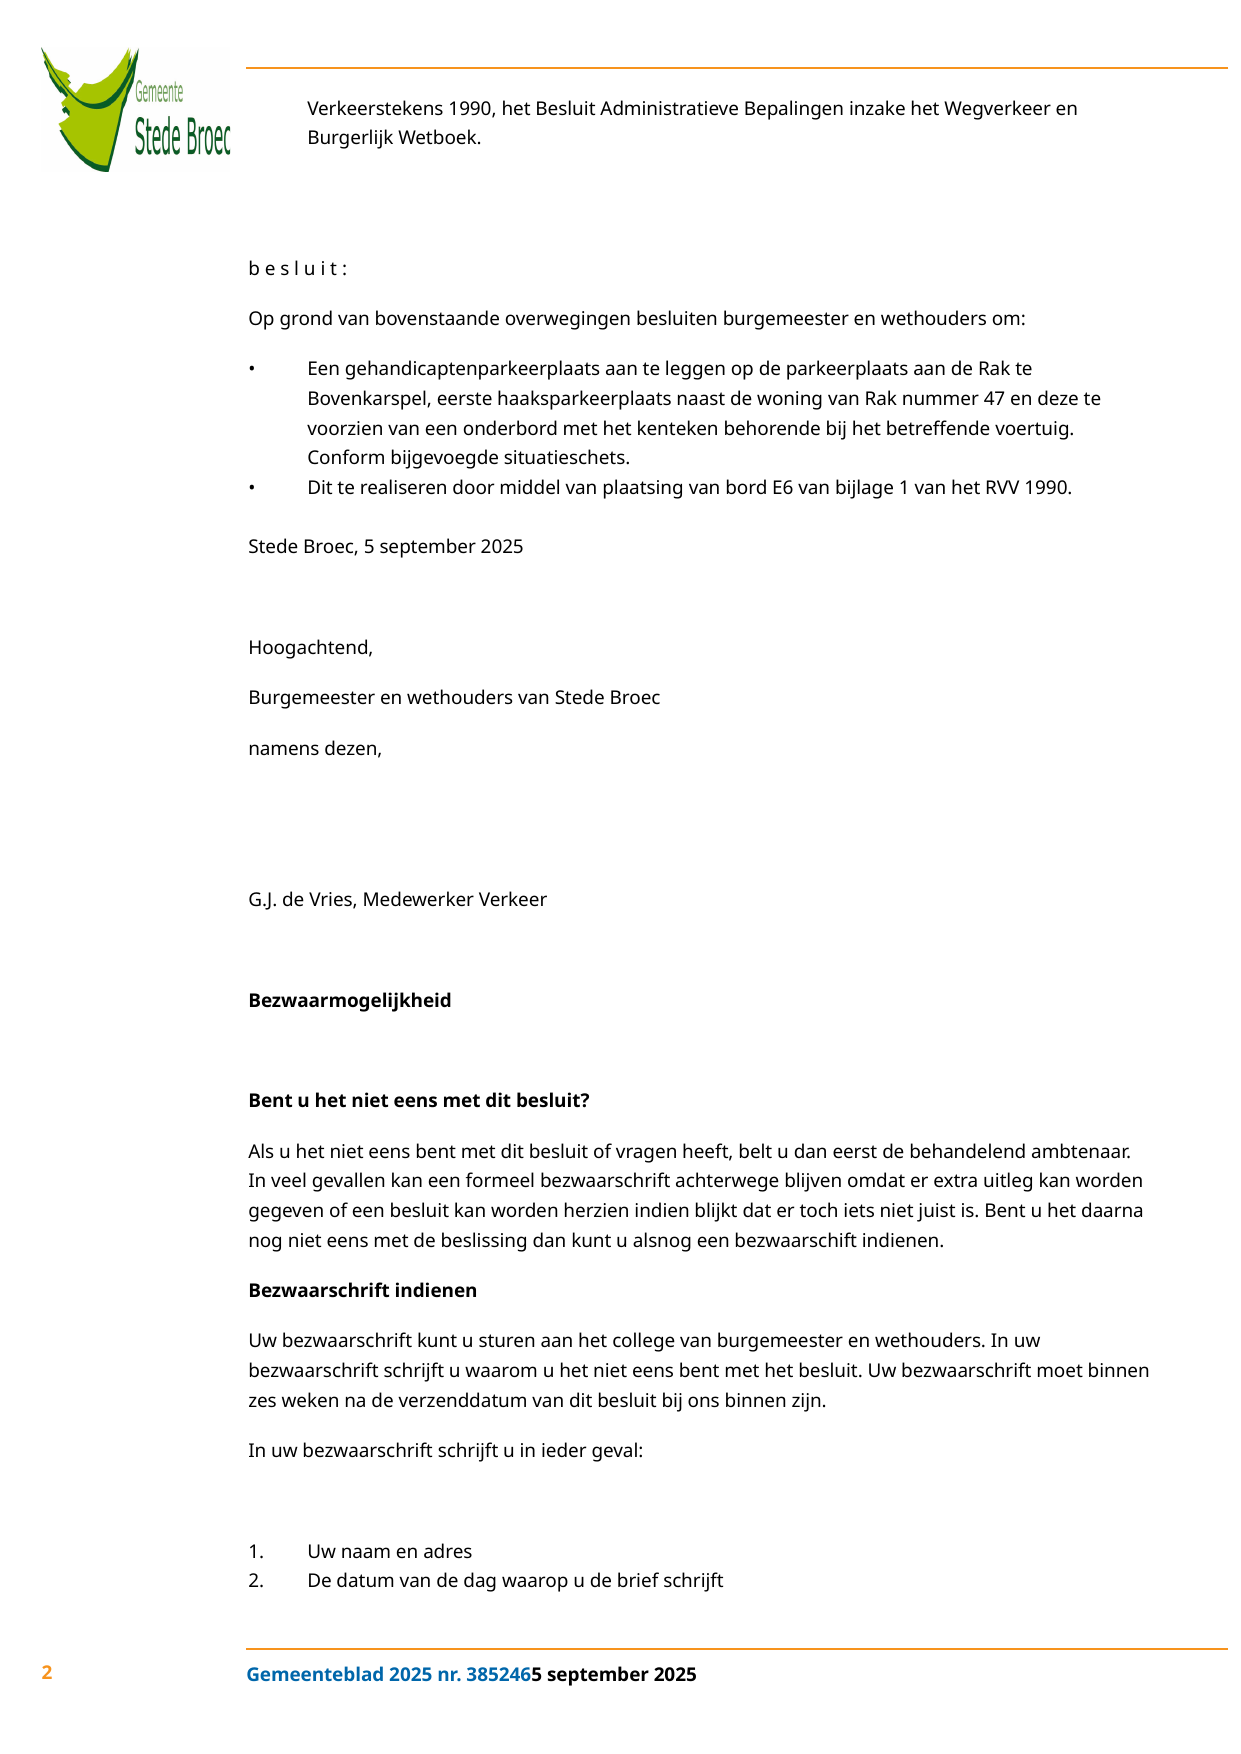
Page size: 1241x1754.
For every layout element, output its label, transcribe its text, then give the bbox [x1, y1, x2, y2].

text Stede Broec, 5 september 2025 [248, 533, 1152, 559]
text Burgemeester en wethouders van Stede Broec [248, 684, 1152, 710]
text b e s l u i t : [248, 255, 1152, 281]
text namens dezen, [248, 735, 1152, 761]
list Verkeerstekens 1990, het Besluit Administratieve Bepalingen inzake het Wegverkeer en Burgerlijk Wetboek. [248, 95, 1152, 150]
text Als u het niet eens bent met dit besluit of vragen heeft, belt u dan eerst de behandelend ambtenaar. In veel gevallen kan een formeel bezwaarschrift achterwege blijven omdat er extra uitleg kan worden gegeven of een besluit kan worden herzien indien blijkt dat er toch iets niet juist is. Bent u het daarna nog niet eens met de beslissing dan kunt u alsnog een bezwaarschift indienen. [248, 1138, 1152, 1253]
text Op grond van bovenstaande overwegingen besluiten burgemeester en wethouders om: [248, 305, 1152, 331]
text Bezwaarschrift indienen [248, 1277, 1152, 1303]
text Bezwaarmogelijkheid [248, 987, 1152, 1013]
text Bent u het niet eens met dit besluit? [248, 1088, 1152, 1113]
text G.J. de Vries, Medewerker Verkeer [248, 886, 1152, 912]
text Hoogachtend, [248, 634, 1152, 660]
list De datum van de dag waarop u de brief schrijft [248, 1568, 1152, 1593]
text In uw bezwaarschrift schrijft u in ieder geval: [248, 1437, 1152, 1463]
list Een gehandicaptenparkeerplaats aan te leggen op de parkeerplaats aan de Rak te Bovenkarspel, eerste haaksparkeerplaats naast de woning van Rak nummer 47 en deze te voorzien van een onderbord met het kenteken behorende bij het betreffende voertuig. Conform bijgevoegde situatieschets. [248, 356, 1152, 470]
text Uw bezwaarschrift kunt u sturen aan het college van burgemeester en wethouders. In uw bezwaarschrift schrijft u waarom u het niet eens bent met het besluit. Uw bezwaarschrift moet binnen zes weken na de verzenddatum van dit besluit bij ons binnen zijn. [248, 1328, 1152, 1413]
list Uw naam en adres [248, 1538, 1152, 1564]
list Dit te realiseren door middel van plaatsing van bord E6 van bijlage 1 van het RVV 1990. [248, 474, 1152, 500]
picture [41, 47, 231, 172]
